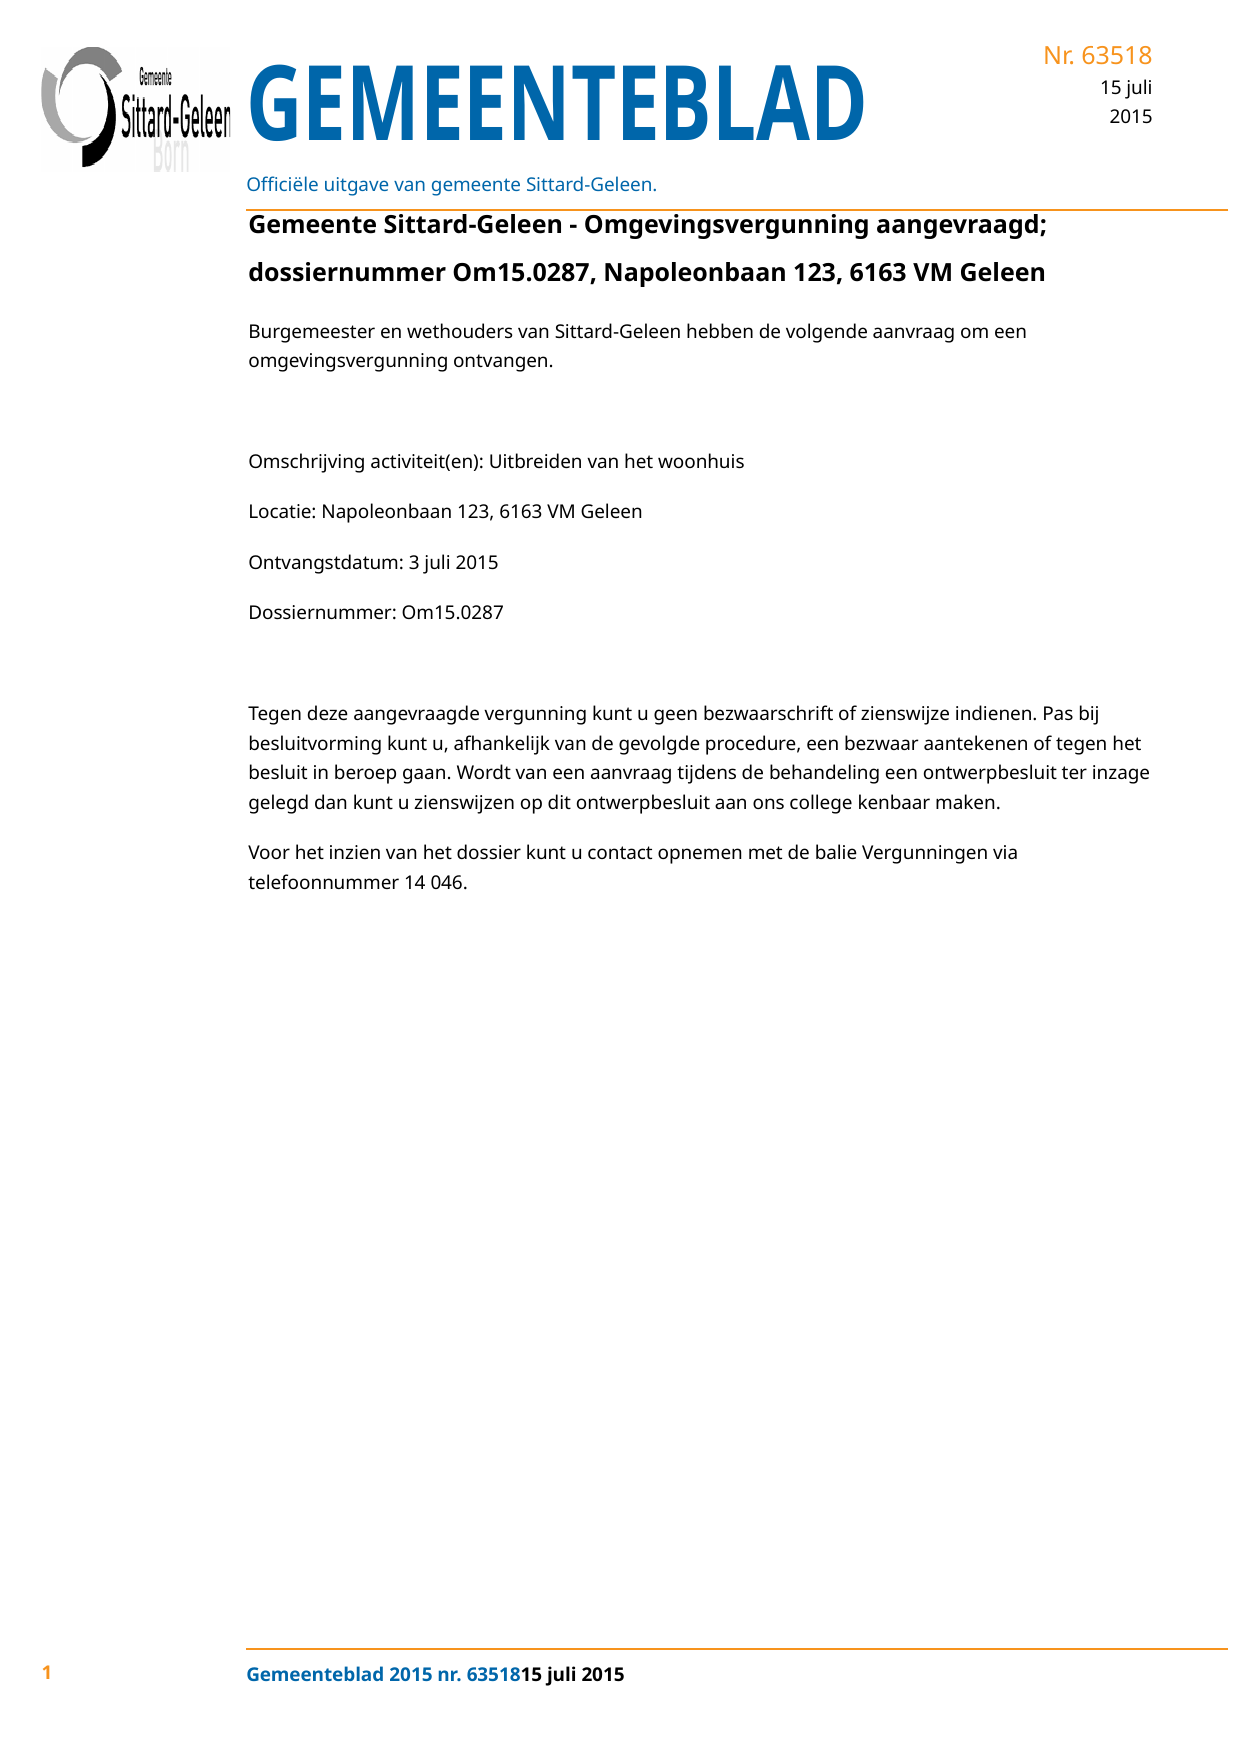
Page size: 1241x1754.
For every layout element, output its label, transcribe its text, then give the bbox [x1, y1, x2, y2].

text Burgemeester en wethouders van Sittard-Geleen hebben de volgende aanvraag om een omgevingsvergunning ontvangen. [248, 318, 1152, 373]
text Locatie: Napoleonbaan 123, 6163 VM Geleen [248, 499, 1152, 524]
text Voor het inzien van het dossier kunt u contact opnemen met de balie Vergunningen via telefoonnummer 14 046. [248, 839, 1152, 895]
text Ontvangstdatum: 3 juli 2015 [248, 549, 1152, 575]
text Omschrijving activiteit(en): Uitbreiden van het woonhuis [248, 448, 1152, 474]
text Dossiernummer: Om15.0287 [248, 599, 1152, 625]
text Gemeente Sittard-Geleen - Omgevingsvergunning aangevraagd; dossiernummer Om15.0287, Napoleonbaan 123, 6163 VM Geleen [248, 211, 1152, 288]
text Tegen deze aangevraagde vergunning kunt u geen bezwaarschrift of zienswijze indienen. Pas bij besluitvorming kunt u, afhankelijk van de gevolgde procedure, een bezwaar aantekenen of tegen het besluit in beroep gaan. Wordt van een aanvraag tijdens de behandeling een ontwerpbesluit ter inzage gelegd dan kunt u zienswijzen op dit ontwerpbesluit aan ons college kenbaar maken. [248, 700, 1152, 815]
picture [41, 47, 231, 172]
